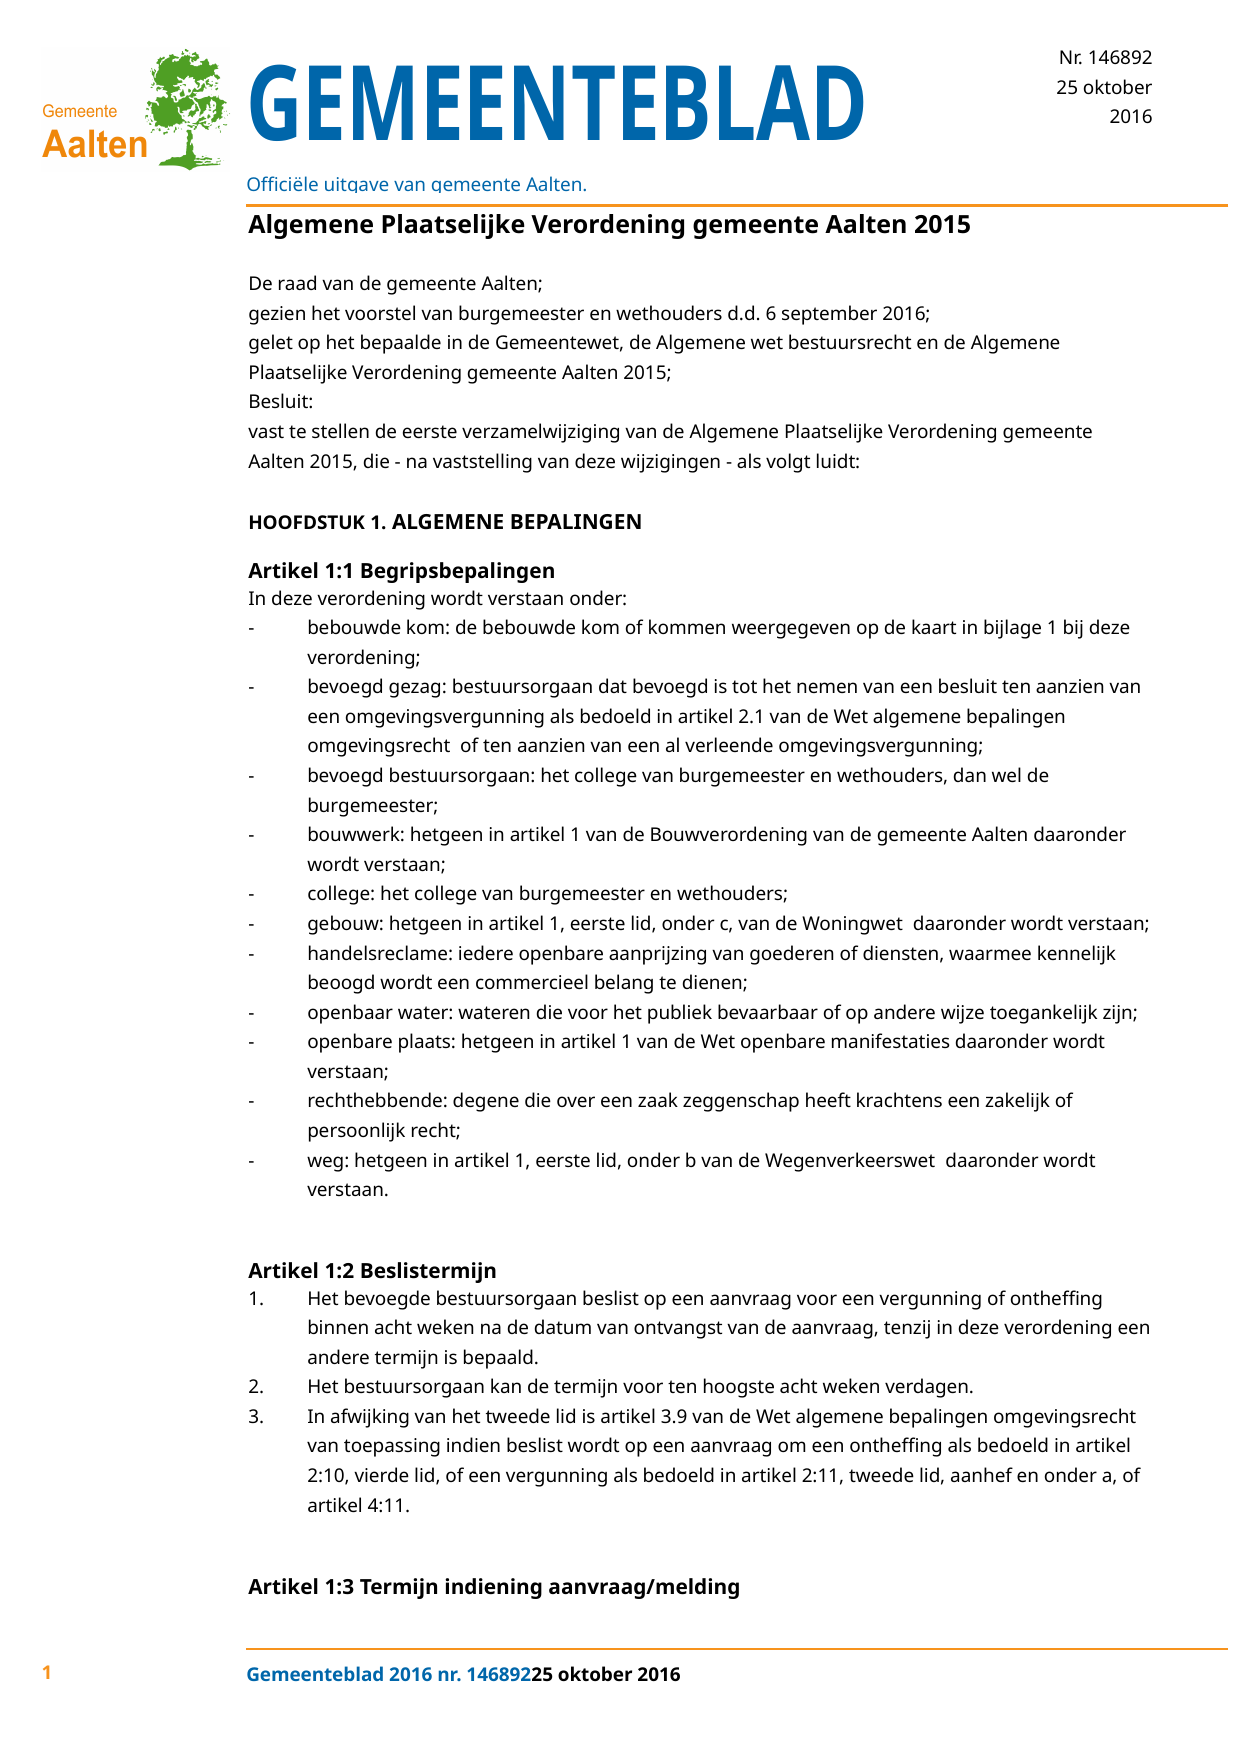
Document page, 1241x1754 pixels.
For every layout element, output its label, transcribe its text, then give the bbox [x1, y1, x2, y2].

list bevoegd bestuursorgaan: het college van burgemeester en wethouders, dan wel de burgemeester; [248, 762, 1152, 817]
list openbaar water: wateren die voor het publiek bevaarbaar of op andere wijze toegankelijk zijn; [248, 999, 1152, 1024]
list college: het college van burgemeester en wethouders; [248, 881, 1152, 906]
text HOOFDSTUK 1. ALGEMENE BEPALINGEN [248, 507, 1152, 535]
text De raad van de gemeente Aalten; [248, 270, 1152, 296]
list rechthebbende: degene die over een zaak zeggenschap heeft krachtens een zakelijk of persoonlijk recht; [248, 1088, 1152, 1143]
list bebouwde kom: de bebouwde kom of kommen weergegeven op de kaart in bijlage 1 bij deze verordening; [248, 614, 1152, 669]
list Het bestuursorgaan kan de termijn voor ten hoogste acht weken verdagen. [248, 1373, 1152, 1399]
list openbare plaats: hetgeen in artikel 1 van de Wet openbare manifestaties daaronder wordt verstaan; [248, 1028, 1152, 1084]
list gebouw: hetgeen in artikel 1, eerste lid, onder c, van de Woningwet daaronder wordt verstaan; [248, 910, 1152, 936]
text Artikel 1:2 Beslistermijn [248, 1256, 1152, 1285]
list bouwwerk: hetgeen in artikel 1 van de Bouwverordening van de gemeente Aalten daaronder wordt verstaan; [248, 821, 1152, 877]
text gelet op het bepaalde in de Gemeentewet, de Algemene wet bestuursrecht en de Algemene Plaatselijke Verordening gemeente Aalten 2015; [248, 329, 1152, 385]
list Het bevoegde bestuursorgaan beslist op een aanvraag voor een vergunning of ontheffing binnen acht weken na de datum van ontvangst van de aanvraag, tenzij in deze verordening een andere termijn is bepaald. [248, 1285, 1152, 1370]
text gezien het voorstel van burgemeester en wethouders d.d. 6 september 2016; [248, 300, 1152, 326]
text Algemene Plaatselijke Verordening gemeente Aalten 2015 [248, 207, 1152, 241]
list In afwijking van het tweede lid is artikel 3.9 van de Wet algemene bepalingen omgevingsrecht van toepassing indien beslist wordt op een aanvraag om een ontheffing als bedoeld in artikel 2:10, vierde lid, of een vergunning als bedoeld in artikel 2:11, tweede lid, aanhef en onder a, of artikel 4:11. [248, 1403, 1152, 1518]
list bevoegd gezag: bestuursorgaan dat bevoegd is tot het nemen van een besluit ten aanzien van een omgevingsvergunning als bedoeld in artikel 2.1 van de Wet algemene bepalingen omgevingsrecht of ten aanzien van een al verleende omgevingsvergunning; [248, 673, 1152, 758]
list weg: hetgeen in artikel 1, eerste lid, onder b van de Wegenverkeerswet daaronder wordt verstaan. [248, 1147, 1152, 1202]
text Artikel 1:3 Termijn indiening aanvraag/melding [248, 1572, 1152, 1600]
text Besluit: [248, 389, 1152, 414]
text Artikel 1:1 Begripsbepalingen [248, 556, 1152, 585]
text vast te stellen de eerste verzamelwijziging van de Algemene Plaatselijke Verordening gemeente Aalten 2015, die - na vaststelling van deze wijzigingen - als volgt luidt: [248, 418, 1152, 473]
list handelsreclame: iedere openbare aanprijzing van goederen of diensten, waarmee kennelijk beoogd wordt een commercieel belang te dienen; [248, 940, 1152, 995]
picture [41, 47, 231, 172]
text In deze verordening wordt verstaan onder: [248, 585, 1152, 610]
